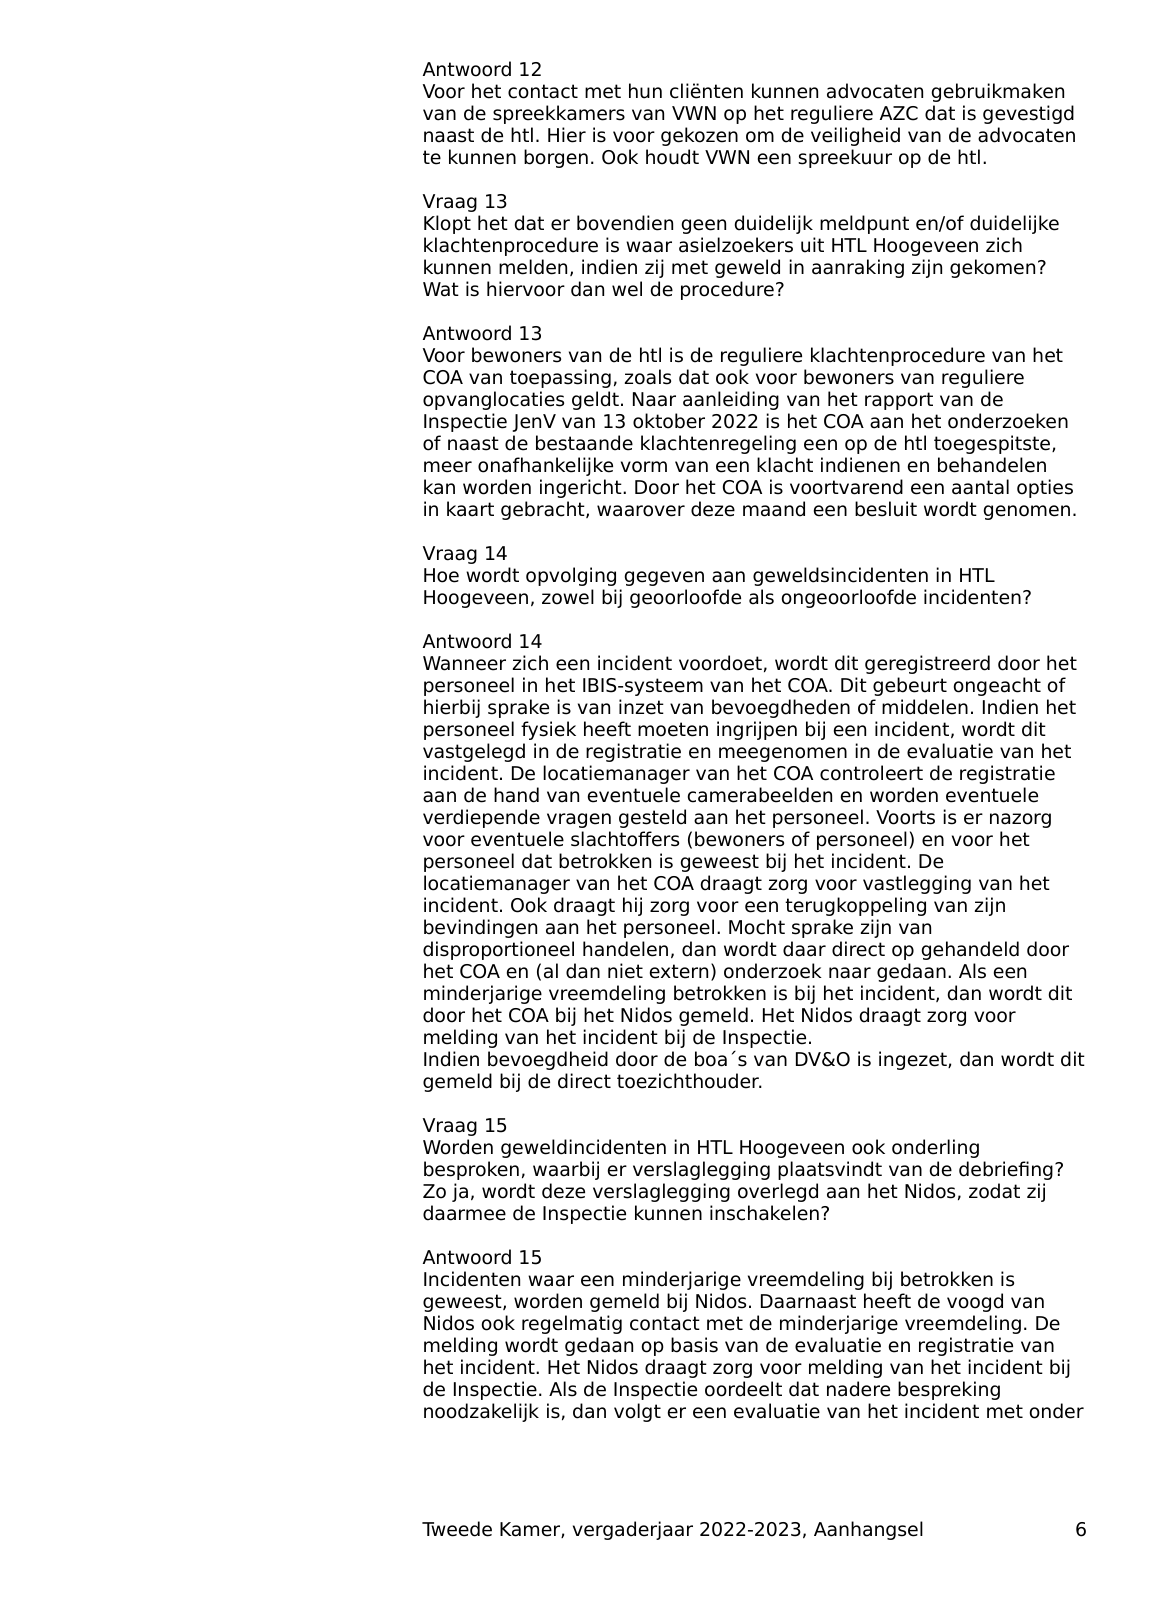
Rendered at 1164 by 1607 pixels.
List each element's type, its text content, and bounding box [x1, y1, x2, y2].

text Vraag 15 [422, 1115, 1087, 1137]
text Wanneer zich een incident voordoet, wordt dit geregistreerd door het personeel in het IBIS-systeem van het COA. Dit gebeurt ongeacht of hierbij sprake is van inzet van bevoegdheden of middelen. Indien het personeel fysiek heeft moeten ingrijpen bij een incident, wordt dit vastgelegd in de registratie en meegenomen in de evaluatie van het incident. De locatiemanager van het COA controleert de registratie aan de hand van eventuele camerabeelden en worden eventuele verdiepende vragen gesteld aan het personeel. Voorts is er nazorg voor eventuele slachtoffers (bewoners of personeel) en voor het personeel dat betrokken is geweest bij het incident. De locatiemanager van het COA draagt zorg voor vastlegging van het incident. Ook draagt hij zorg voor een terugkoppeling van zijn bevindingen aan het personeel. Mocht sprake zijn van disproportioneel handelen, dan wordt daar direct op gehandeld door het COA en (al dan niet extern) onderzoek naar gedaan. Als een minderjarige vreemdeling betrokken is bij het incident, dan wordt dit door het COA bij het Nidos gemeld. Het Nidos draagt zorg voor melding van het incident bij de Inspectie. [422, 653, 1087, 1049]
text Incidenten waar een minderjarige vreemdeling bij betrokken is geweest, worden gemeld bij Nidos. Daarnaast heeft de voogd van Nidos ook regelmatig contact met de minderjarige vreemdeling. De melding wordt gedaan op basis van de evaluatie en registratie van het incident. Het Nidos draagt zorg voor melding van het incident bij de Inspectie. Als de Inspectie oordeelt dat nadere bespreking noodzakelijk is, dan volgt er een evaluatie van het incident met onder [422, 1269, 1087, 1423]
text Hoe wordt opvolging gegeven aan geweldsincidenten in HTL Hoogeveen, zowel bij geoorloofde als ongeoorloofde incidenten? [422, 565, 1087, 609]
text Voor het contact met hun cliënten kunnen advocaten gebruikmaken van de spreekkamers van VWN op het reguliere AZC dat is gevestigd naast de htl. Hier is voor gekozen om de veiligheid van de advocaten te kunnen borgen. Ook houdt VWN een spreekuur op de htl. [422, 81, 1087, 169]
text Antwoord 13 [422, 323, 1087, 345]
text Vraag 13 [422, 191, 1087, 213]
text Antwoord 14 [422, 631, 1087, 653]
text Klopt het dat er bovendien geen duidelijk meldpunt en/of duidelijke klachtenprocedure is waar asielzoekers uit HTL Hoogeveen zich kunnen melden, indien zij met geweld in aanraking zijn gekomen? Wat is hiervoor dan wel de procedure? [422, 213, 1087, 301]
text Antwoord 15 [422, 1247, 1087, 1269]
text Indien bevoegdheid door de boa´s van DV&O is ingezet, dan wordt dit gemeld bij de direct toezichthouder. [422, 1049, 1087, 1093]
text Worden geweldincidenten in HTL Hoogeveen ook onderling besproken, waarbij er verslaglegging plaatsvindt van de debriefing? Zo ja, wordt deze verslaglegging overlegd aan het Nidos, zodat zij daarmee de Inspectie kunnen inschakelen? [422, 1137, 1087, 1225]
text Voor bewoners van de htl is de reguliere klachtenprocedure van het COA van toepassing, zoals dat ook voor bewoners van reguliere opvanglocaties geldt. Naar aanleiding van het rapport van de Inspectie JenV van 13 oktober 2022 is het COA aan het onderzoeken of naast de bestaande klachtenregeling een op de htl toegespitste, meer onafhankelijke vorm van een klacht indienen en behandelen kan worden ingericht. Door het COA is voortvarend een aantal opties in kaart gebracht, waarover deze maand een besluit wordt genomen. [422, 345, 1087, 521]
text Antwoord 12 [422, 59, 1087, 81]
text Vraag 14 [422, 543, 1087, 565]
